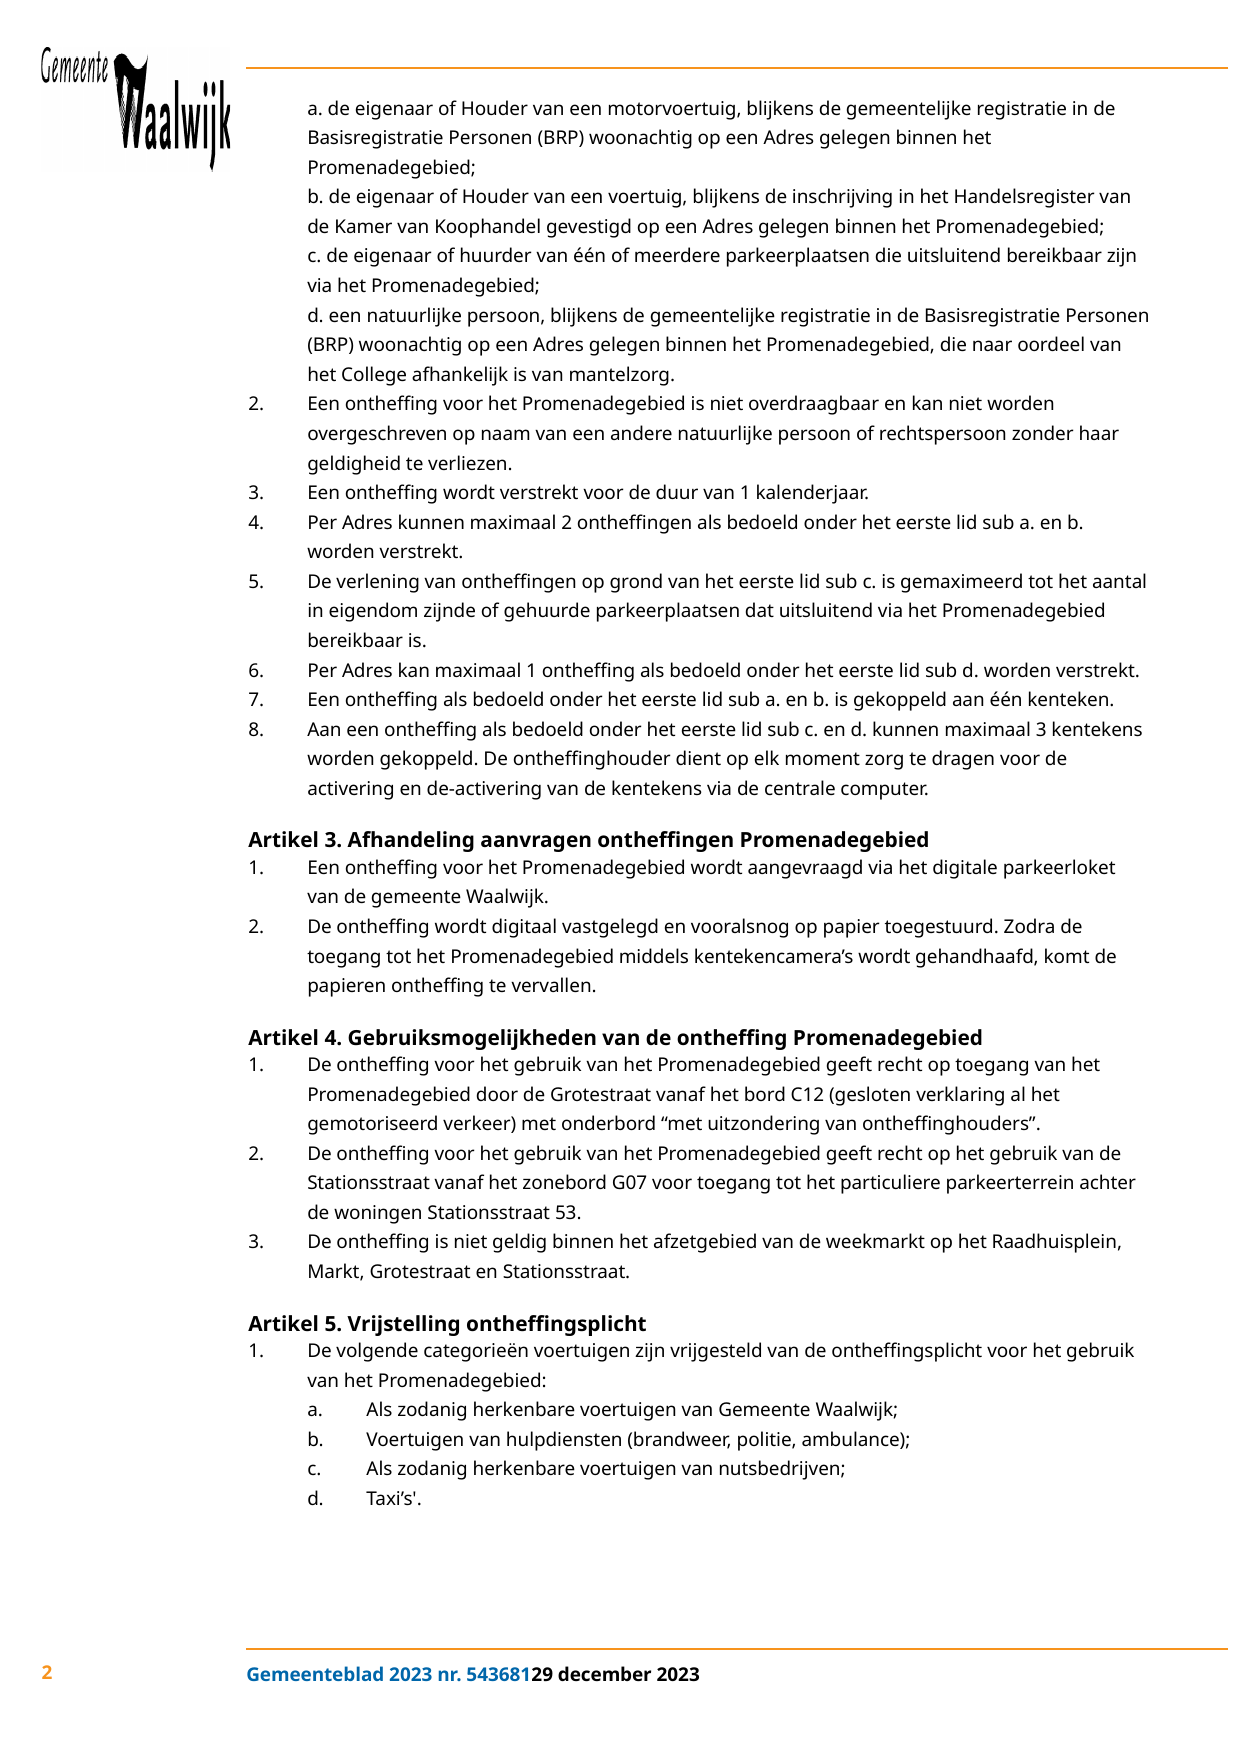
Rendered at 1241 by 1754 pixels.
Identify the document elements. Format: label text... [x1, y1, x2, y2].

text Artikel 5. Vrijstelling ontheffingsplicht [248, 1309, 1152, 1337]
list c. de eigenaar of huurder van één of meerdere parkeerplaatsen die uitsluitend bereikbaar zijn via het Promenadegebied; [248, 243, 1152, 298]
list De ontheffing is niet geldig binnen het afzetgebied van de weekmarkt op het Raadhuisplein, Markt, Grotestraat en Stationsstraat. [248, 1229, 1152, 1284]
list De verlening van ontheffingen op grond van het eerste lid sub c. is gemaximeerd tot het aantal in eigendom zijnde of gehuurde parkeerplaatsen dat uitsluitend via het Promenadegebied bereikbaar is. [248, 568, 1152, 653]
list Als zodanig herkenbare voertuigen van nutsbedrijven; [307, 1456, 1152, 1481]
text Artikel 3. Afhandeling aanvragen ontheffingen Promenadegebied [248, 826, 1152, 854]
list Per Adres kunnen maximaal 2 ontheffingen als bedoeld onder het eerste lid sub a. en b. worden verstrekt. [248, 509, 1152, 564]
picture [41, 47, 231, 172]
list Een ontheffing voor het Promenadegebied wordt aangevraagd via het digitale parkeerloket van de gemeente Waalwijk. [248, 854, 1152, 909]
text Artikel 4. Gebruiksmogelijkheden van de ontheffing Promenadegebied [248, 1023, 1152, 1051]
list De ontheffing voor het gebruik van het Promenadegebied geeft recht op het gebruik van de Stationsstraat vanaf het zonebord G07 voor toegang tot het particuliere parkeerterrein achter de woningen Stationsstraat 53. [248, 1140, 1152, 1225]
list b. de eigenaar of Houder van een voertuig, blijkens de inschrijving in het Handelsregister van de Kamer van Koophandel gevestigd op een Adres gelegen binnen het Promenadegebied; [248, 183, 1152, 239]
list De volgende categorieën voertuigen zijn vrijgesteld van de ontheffingsplicht voor het gebruik van het Promenadegebied: [248, 1337, 1152, 1392]
list Een ontheffing als bedoeld onder het eerste lid sub a. en b. is gekoppeld aan één kenteken. [248, 686, 1152, 712]
list Als zodanig herkenbare voertuigen van Gemeente Waalwijk; [307, 1396, 1152, 1422]
list Een ontheffing voor het Promenadegebied is niet overdraagbaar en kan niet worden overgeschreven op naam van een andere natuurlijke persoon of rechtspersoon zonder haar geldigheid te verliezen. [248, 391, 1152, 476]
list a. de eigenaar of Houder van een motorvoertuig, blijkens de gemeentelijke registratie in de Basisregistratie Personen (BRP) woonachtig op een Adres gelegen binnen het Promenadegebied; [248, 95, 1152, 180]
list Voertuigen van hulpdiensten (brandweer, politie, ambulance); [307, 1426, 1152, 1452]
list Een ontheffing wordt verstrekt voor de duur van 1 kalenderjaar. [248, 479, 1152, 505]
list Taxi’s'. [307, 1485, 1152, 1511]
list Aan een ontheffing als bedoeld onder het eerste lid sub c. en d. kunnen maximaal 3 kentekens worden gekoppeld. De ontheffinghouder dient op elk moment zorg te dragen voor de activering en de-activering van de kentekens via de centrale computer. [248, 716, 1152, 801]
list d. een natuurlijke persoon, blijkens de gemeentelijke registratie in de Basisregistratie Personen (BRP) woonachtig op een Adres gelegen binnen het Promenadegebied, die naar oordeel van het College afhankelijk is van mantelzorg. [248, 302, 1152, 387]
list De ontheffing wordt digitaal vastgelegd en vooralsnog op papier toegestuurd. Zodra de toegang tot het Promenadegebied middels kentekencamera’s wordt gehandhaafd, komt de papieren ontheffing te vervallen. [248, 913, 1152, 998]
list De ontheffing voor het gebruik van het Promenadegebied geeft recht op toegang van het Promenadegebied door de Grotestraat vanaf het bord C12 (gesloten verklaring al het gemotoriseerd verkeer) met onderbord “met uitzondering van ontheffinghouders”. [248, 1051, 1152, 1136]
list Per Adres kan maximaal 1 ontheffing als bedoeld onder het eerste lid sub d. worden verstrekt. [248, 657, 1152, 683]
